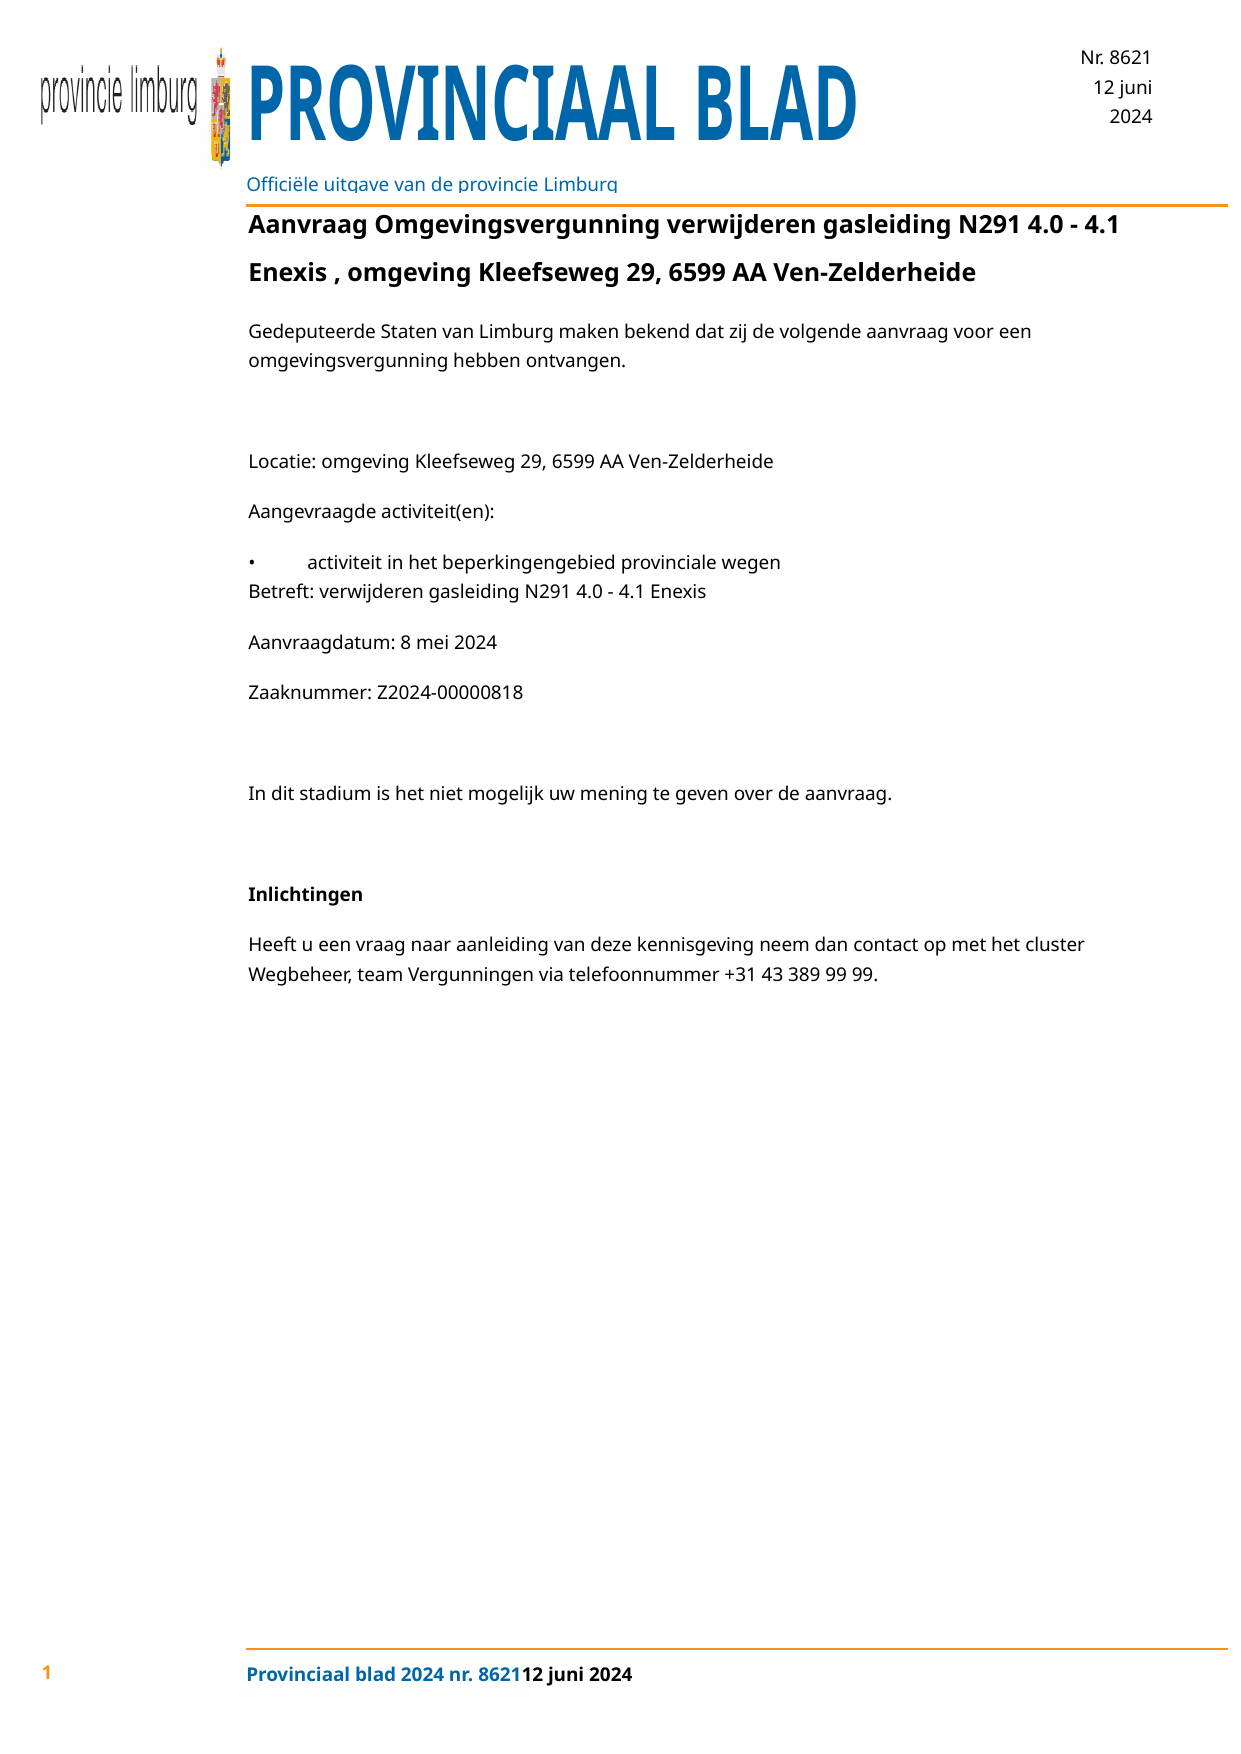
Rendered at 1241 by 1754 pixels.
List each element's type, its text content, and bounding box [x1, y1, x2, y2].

text Inlichtingen [248, 881, 1152, 907]
picture [41, 47, 231, 172]
text Aangevraagde activiteit(en): [248, 499, 1152, 524]
text In dit stadium is het niet mogelijk uw mening te geven over de aanvraag. [248, 780, 1152, 806]
text Gedeputeerde Staten van Limburg maken bekend dat zij de volgende aanvraag voor een omgevingsvergunning hebben ontvangen. [248, 318, 1152, 373]
text Heeft u een vraag naar aanleiding van deze kennisgeving neem dan contact op met het cluster Wegbeheer, team Vergunningen via telefoonnummer +31 43 389 99 99. [248, 932, 1152, 987]
text Zaaknummer: Z2024-00000818 [248, 679, 1152, 705]
list activiteit in het beperkingengebied provinciale wegen [248, 549, 1152, 575]
text Aanvraag Omgevingsvergunning verwijderen gasleiding N291 4.0 - 4.1 Enexis , omgeving Kleefseweg 29, 6599 AA Ven-Zelderheide [248, 207, 1152, 288]
text Aanvraagdatum: 8 mei 2024 [248, 629, 1152, 655]
text Locatie: omgeving Kleefseweg 29, 6599 AA Ven-Zelderheide [248, 448, 1152, 474]
text Betreft: verwijderen gasleiding N291 4.0 - 4.1 Enexis [248, 579, 1152, 604]
